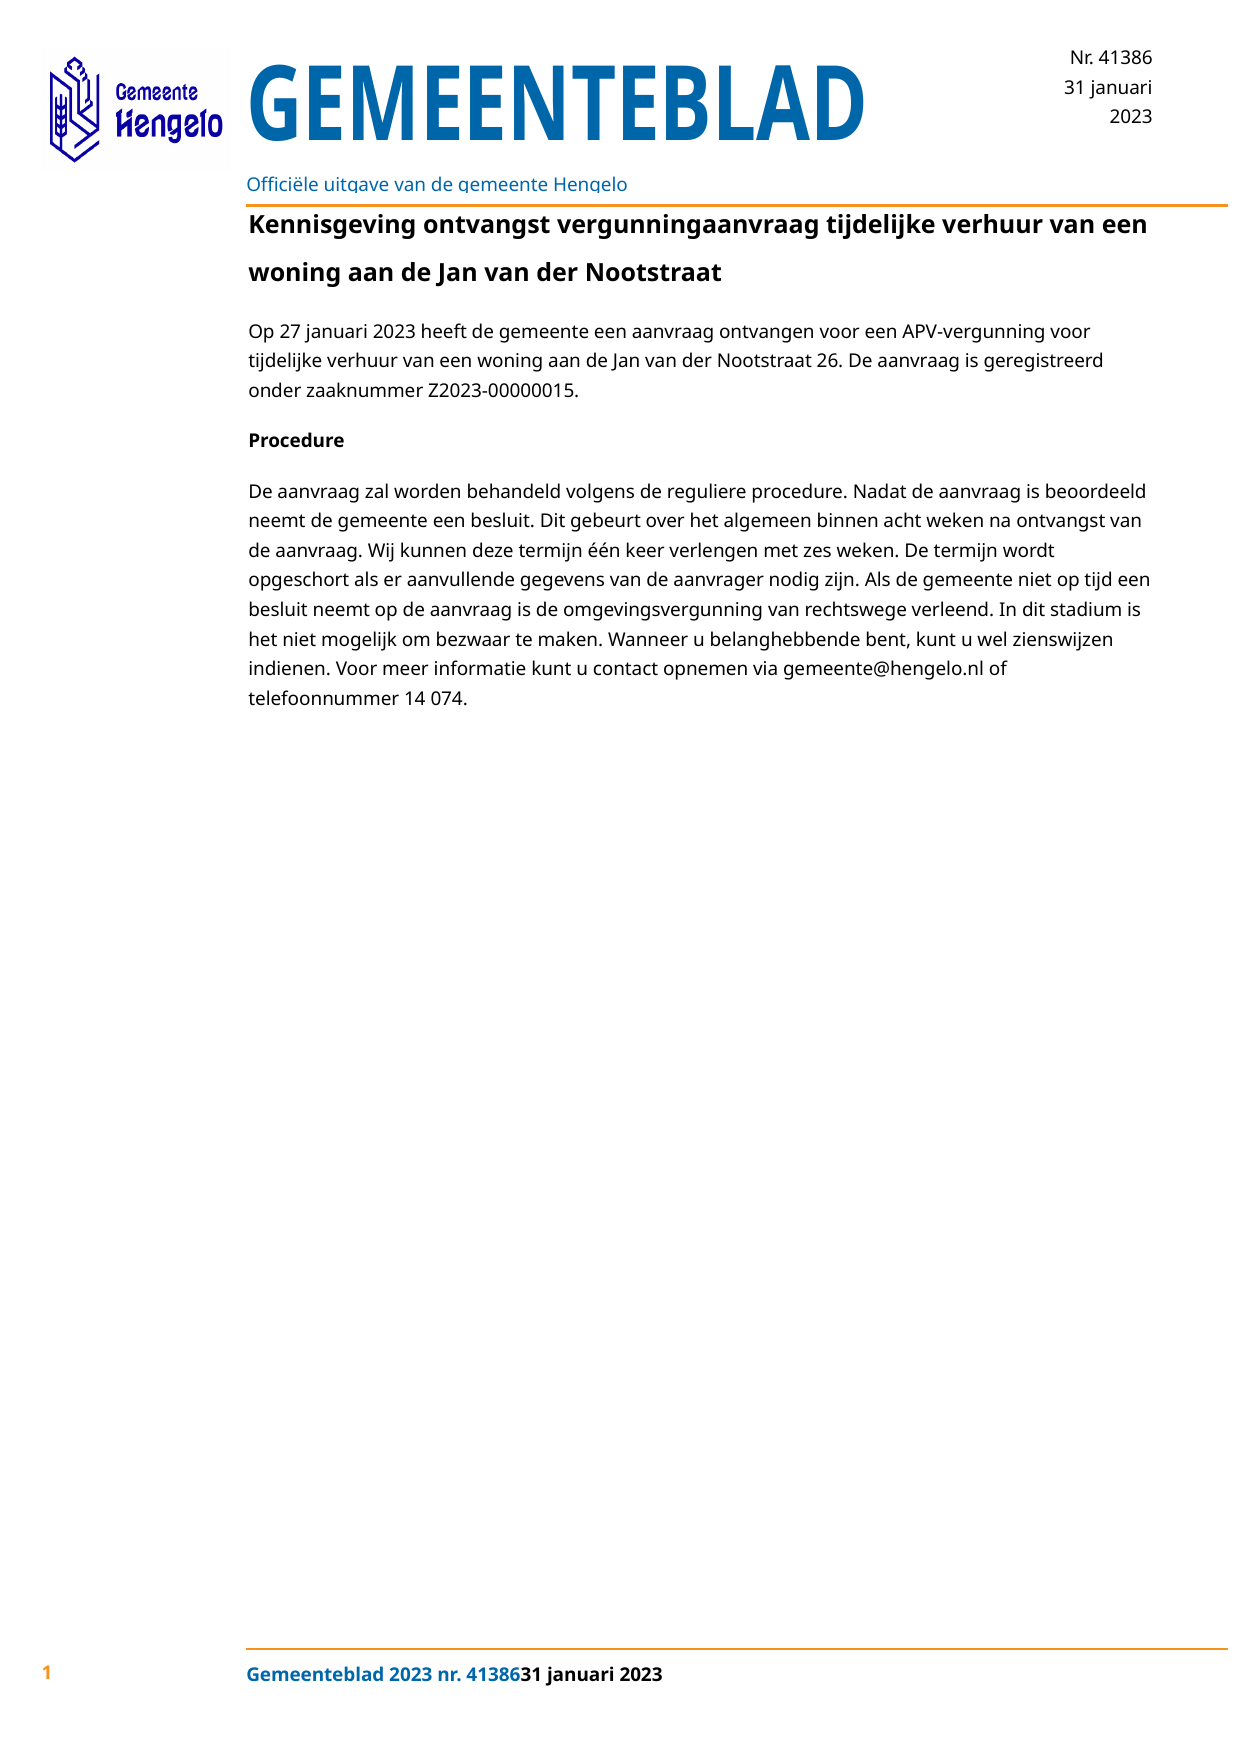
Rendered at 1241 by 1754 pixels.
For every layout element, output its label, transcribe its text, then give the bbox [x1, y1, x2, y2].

text Procedure [248, 427, 1152, 453]
picture [41, 47, 231, 172]
text Op 27 januari 2023 heeft de gemeente een aanvraag ontvangen voor een APV-vergunning voor tijdelijke verhuur van een woning aan de Jan van der Nootstraat 26. De aanvraag is geregistreerd onder zaaknummer Z2023-00000015. [248, 318, 1152, 403]
text De aanvraag zal worden behandeld volgens de reguliere procedure. Nadat de aanvraag is beoordeeld neemt de gemeente een besluit. Dit gebeurt over het algemeen binnen acht weken na ontvangst van de aanvraag. Wij kunnen deze termijn één keer verlengen met zes weken. De termijn wordt opgeschort als er aanvullende gegevens van de aanvrager nodig zijn. Als de gemeente niet op tijd een besluit neemt op de aanvraag is de omgevingsvergunning van rechtswege verleend. In dit stadium is het niet mogelijk om bezwaar te maken. Wanneer u belanghebbende bent, kunt u wel zienswijzen indienen. Voor meer informatie kunt u contact opnemen via gemeente@hengelo.nl of telefoonnummer 14 074. [248, 478, 1152, 711]
text Kennisgeving ontvangst vergunningaanvraag tijdelijke verhuur van een woning aan de Jan van der Nootstraat [248, 207, 1152, 288]
